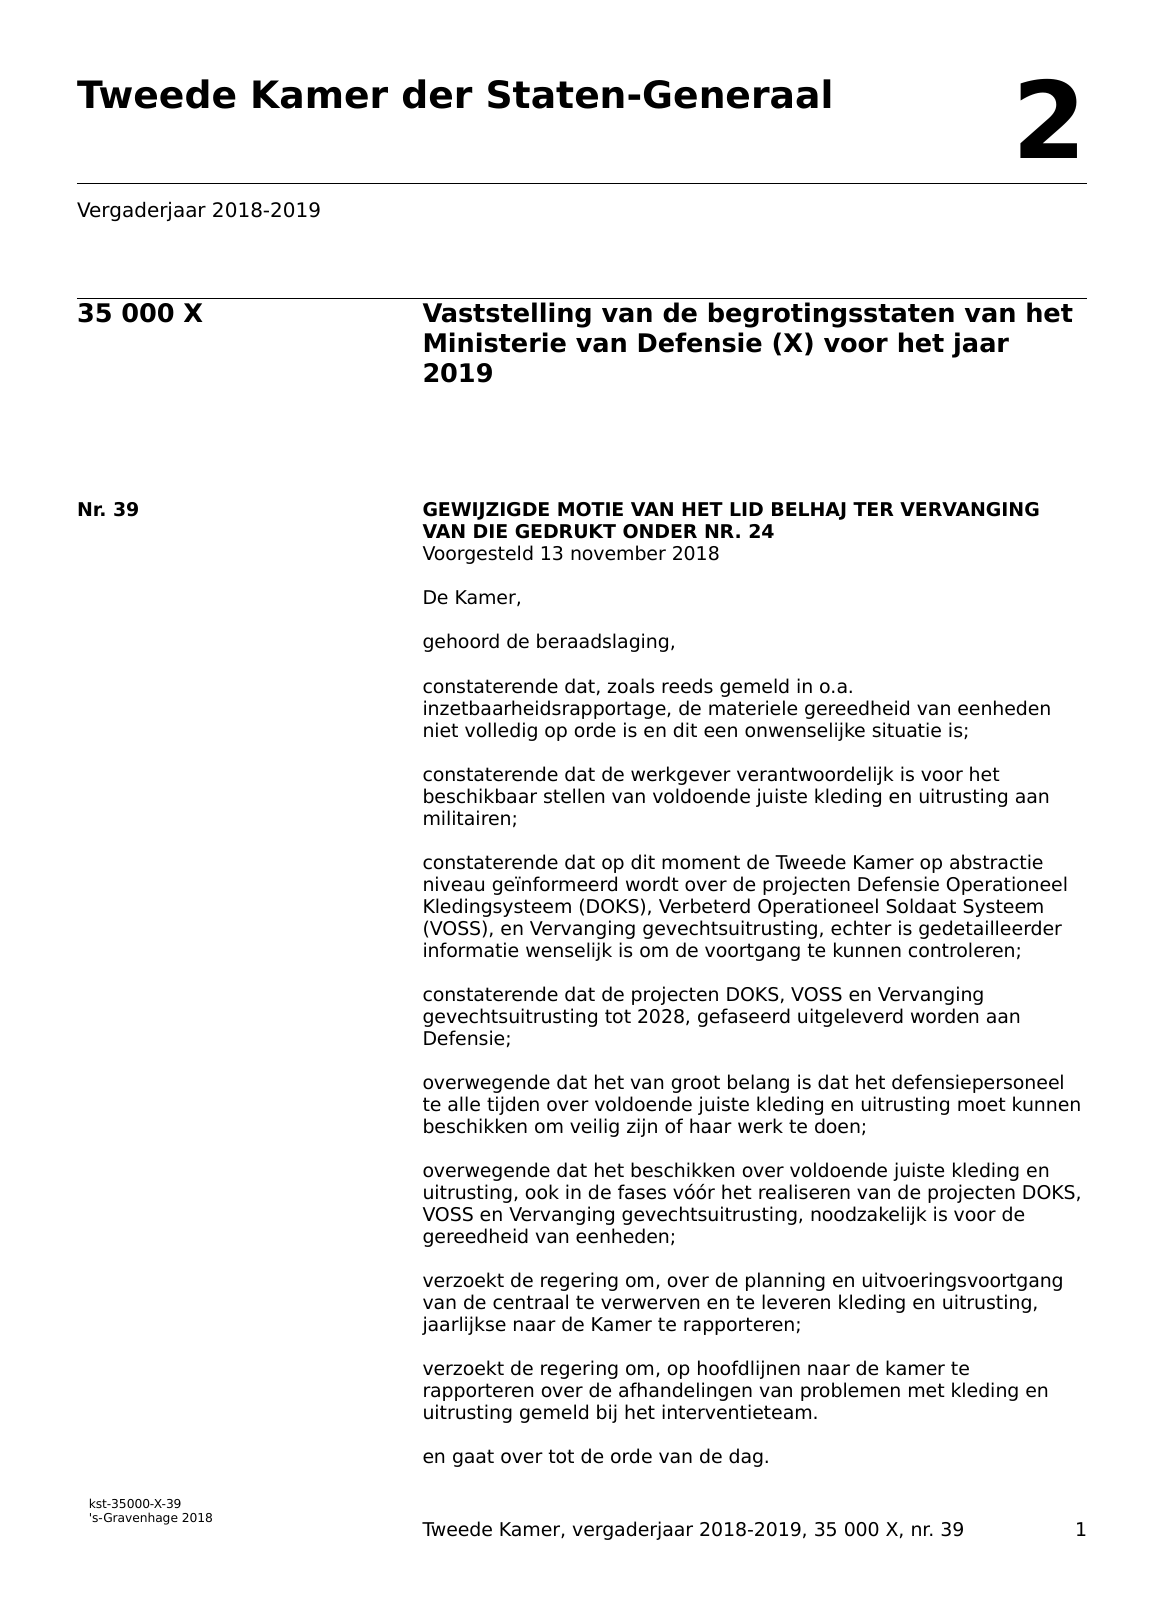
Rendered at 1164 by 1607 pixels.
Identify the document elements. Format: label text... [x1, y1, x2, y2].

text constaterende dat de projecten DOKS, VOSS en Vervanging gevechtsuitrusting tot 2028, gefaseerd uitgeleverd worden aan Defensie; [422, 984, 1087, 1050]
text kst-35000-X-39 [88, 1497, 323, 1511]
text 's-Gravenhage 2018 [88, 1511, 323, 1525]
text De Kamer, [422, 587, 1087, 609]
text constaterende dat, zoals reeds gemeld in o.a. inzetbaarheidsrapportage, de materiele gereedheid van eenheden niet volledig op orde is en dit een onwenselijke situatie is; [422, 676, 1087, 741]
text gehoord de beraadslaging, [422, 631, 1087, 653]
text constaterende dat op dit moment de Tweede Kamer op abstractie niveau geïnformeerd wordt over de projecten Defensie Operationeel Kledingsysteem (DOKS), Verbeterd Operationeel Soldaat Systeem (VOSS), en Vervanging gevechtsuitrusting, echter is gedetailleerder informatie wenselijk is om de voortgang te kunnen controleren; [422, 852, 1087, 962]
text Voorgesteld 13 november 2018 [422, 543, 1087, 565]
subtitle 35 000 X Vaststelling van de begrotingsstaten van het Ministerie van Defensie (X) voor het jaar 2019 [77, 299, 1087, 388]
text verzoekt de regering om, op hoofdlijnen naar de kamer te rapporteren over de afhandelingen van problemen met kleding en uitrusting gemeld bij het interventieteam. [422, 1358, 1087, 1424]
text en gaat over tot de orde van de dag. [422, 1446, 1087, 1468]
table_header Tweede Kamer der Staten-Generaal [77, 59, 886, 183]
table_cell Vergaderjaar 2018-2019 [77, 184, 1087, 298]
text verzoekt de regering om, over de planning en uitvoeringsvoortgang van de centraal te verwerven en te leveren kleding en uitrusting, jaarlijkse naar de Kamer te rapporteren; [422, 1270, 1087, 1336]
subtitle Nr. 39 GEWIJZIGDE MOTIE VAN HET LID BELHAJ TER VERVANGING VAN DIE GEDRUKT ONDER NR. 24 [77, 499, 1087, 543]
text overwegende dat het van groot belang is dat het defensiepersoneel te alle tijden over voldoende juiste kleding en uitrusting moet kunnen beschikken om veilig zijn of haar werk te doen; [422, 1072, 1087, 1138]
text constaterende dat de werkgever verantwoordelijk is voor het beschikbaar stellen van voldoende juiste kleding en uitrusting aan militairen; [422, 764, 1087, 829]
table_header 2 [886, 59, 1087, 183]
text overwegende dat het beschikken over voldoende juiste kleding en uitrusting, ook in de fases vóór het realiseren van de projecten DOKS, VOSS en Vervanging gevechtsuitrusting, noodzakelijk is voor de gereedheid van eenheden; [422, 1160, 1087, 1248]
